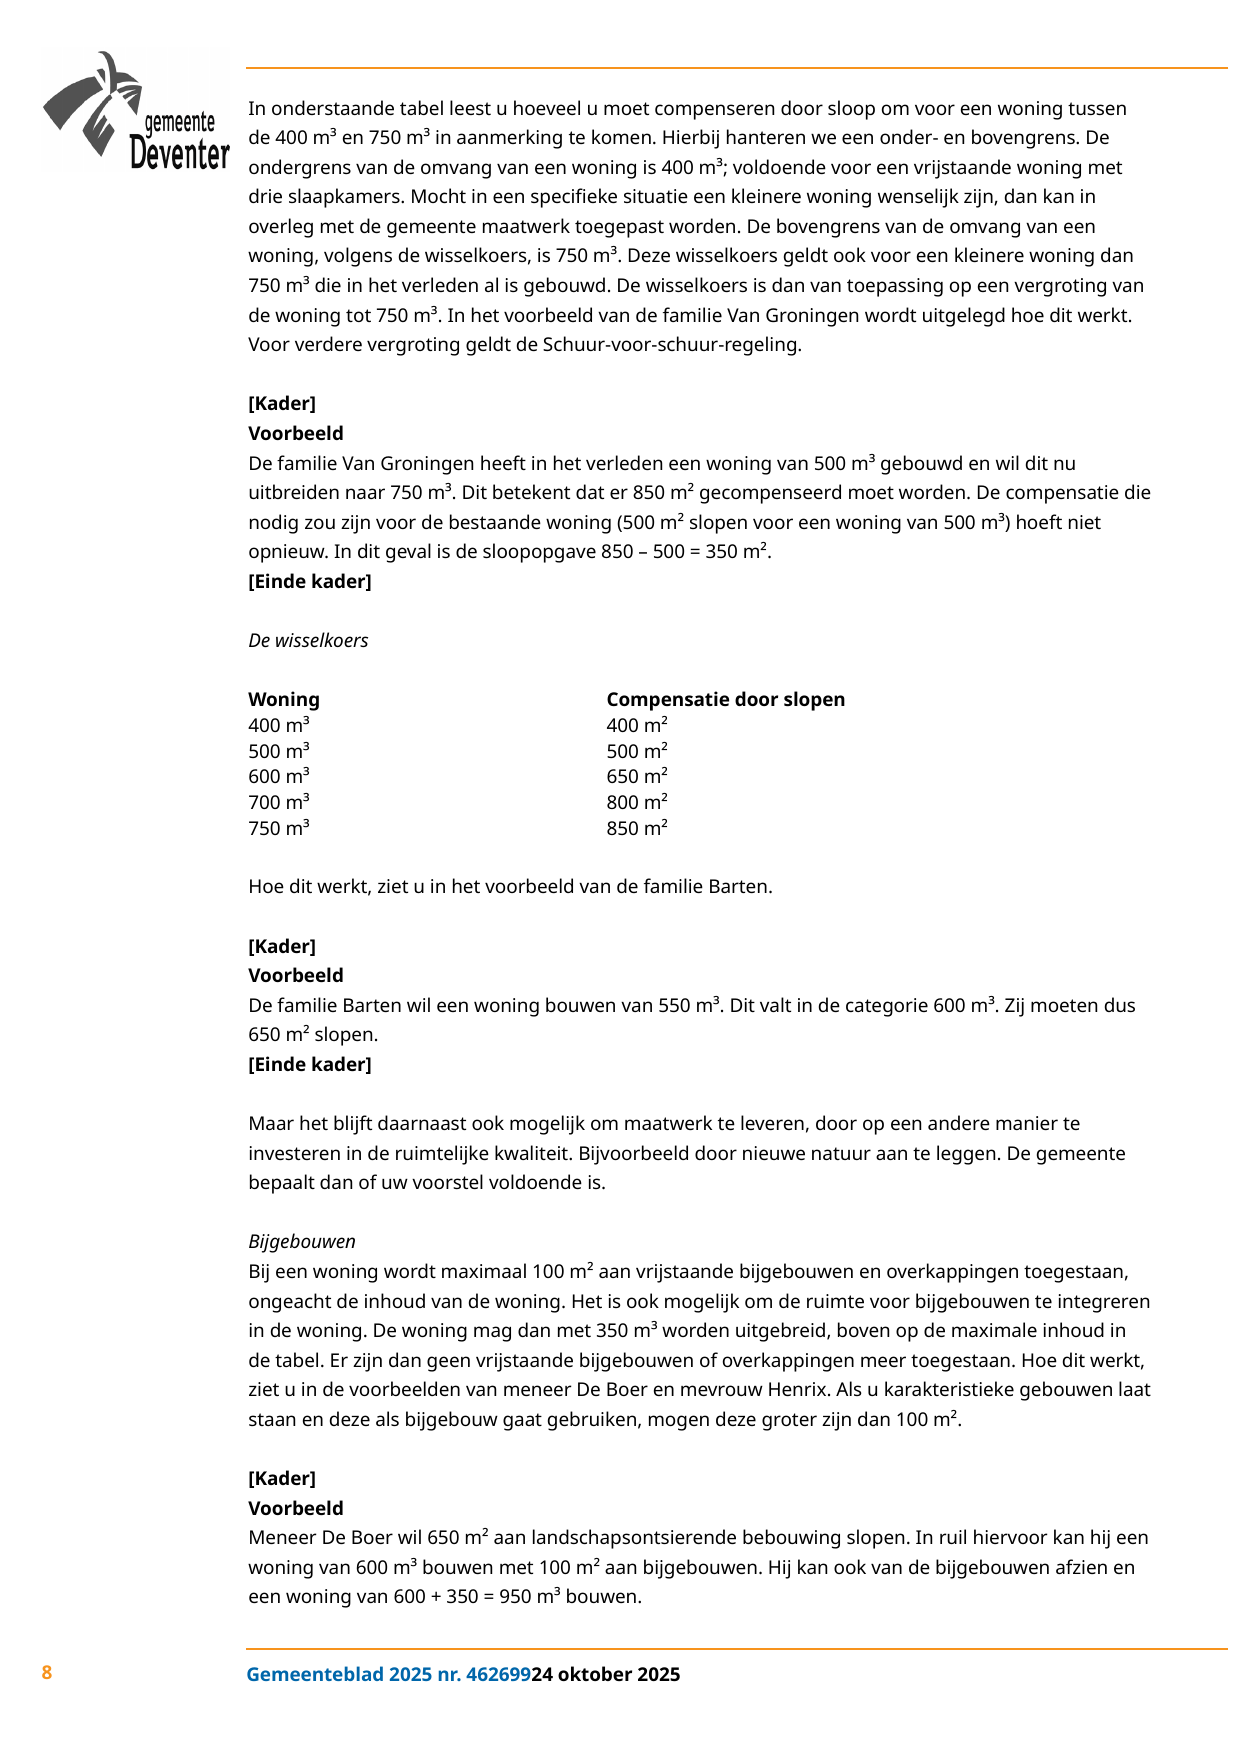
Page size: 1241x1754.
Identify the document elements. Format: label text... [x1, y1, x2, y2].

table_cell 750 m³ [248, 815, 606, 841]
table_cell 600 m³ [248, 764, 606, 789]
table_cell 700 m³ [248, 790, 606, 815]
text De familie Van Groningen heeft in het verleden een woning van 500 m³ gebouwd en wil dit nu uitbreiden naar 750 m³. Dit betekent dat er 850 m² gecompenseerd moet worden. De compensatie die nodig zou zijn voor de bestaande woning (500 m² slopen voor een woning van 500 m³) hoeft niet opnieuw. In dit geval is de sloopopgave 850 – 500 = 350 m². [248, 450, 1152, 564]
table_cell 800 m² [606, 790, 1152, 815]
table_cell 500 m² [606, 738, 1152, 764]
table_cell 650 m² [606, 764, 1152, 789]
text Maar het blijft daarnaast ook mogelijk om maatwerk te leveren, door op een andere manier te investeren in de ruimtelijke kwaliteit. Bijvoorbeeld door nieuwe natuur aan te leggen. De gemeente bepaalt dan of uw voorstel voldoende is. [248, 1110, 1152, 1195]
text Voorbeeld [248, 1495, 1152, 1521]
text [Einde kader] [248, 1051, 1152, 1077]
text In onderstaande tabel leest u hoeveel u moet compenseren door sloop om voor een woning tussen de 400 m³ en 750 m³ in aanmerking te komen. Hierbij hanteren we een onder- en bovengrens. De ondergrens van de omvang van een woning is 400 m³; voldoende voor een vrijstaande woning met drie slaapkamers. Mocht in een specifieke situatie een kleinere woning wenselijk zijn, dan kan in overleg met de gemeente maatwerk toegepast worden. De bovengrens van de omvang van een woning, volgens de wisselkoers, is 750 m³. Deze wisselkoers geldt ook voor een kleinere woning dan 750 m³ die in het verleden al is gebouwd. De wisselkoers is dan van toepassing op een vergroting van de woning tot 750 m³. In het voorbeeld van de familie Van Groningen wordt uitgelegd hoe dit werkt. Voor verdere vergroting geldt de Schuur-voor-schuur-regeling. [248, 95, 1152, 357]
table_header Woning [248, 687, 606, 712]
table_cell 850 m² [606, 815, 1152, 841]
text Hoe dit werkt, ziet u in het voorbeeld van de familie Barten. [248, 874, 1152, 899]
text [Kader] [248, 933, 1152, 959]
picture [41, 47, 231, 172]
text Meneer De Boer wil 650 m² aan landschapsontsierende bebouwing slopen. In ruil hiervoor kan hij een woning van 600 m³ bouwen met 100 m² aan bijgebouwen. Hij kan ook van de bijgebouwen afzien en een woning van 600 + 350 = 950 m³ bouwen. [248, 1524, 1152, 1609]
text De familie Barten wil een woning bouwen van 550 m³. Dit valt in de categorie 600 m³. Zij moeten dus 650 m² slopen. [248, 992, 1152, 1047]
table_cell 500 m³ [248, 738, 606, 764]
table_cell 400 m³ [248, 712, 606, 738]
text [Einde kader] [248, 568, 1152, 594]
text Voorbeeld [248, 962, 1152, 988]
text Bij een woning wordt maximaal 100 m² aan vrijstaande bijgebouwen en overkappingen toegestaan, ongeacht de inhoud van de woning. Het is ook mogelijk om de ruimte voor bijgebouwen te integreren in de woning. De woning mag dan met 350 m³ worden uitgebreid, boven op de maximale inhoud in de tabel. Er zijn dan geen vrijstaande bijgebouwen of overkappingen meer toegestaan. Hoe dit werkt, ziet u in de voorbeelden van meneer De Boer en mevrouw Henrix. Als u karakteristieke gebouwen laat staan en deze als bijgebouw gaat gebruiken, mogen deze groter zijn dan 100 m². [248, 1258, 1152, 1432]
text Voorbeeld [248, 420, 1152, 446]
text Bijgebouwen [248, 1229, 1152, 1254]
text De wisselkoers [248, 627, 1152, 653]
table_header Compensatie door slopen [606, 687, 1152, 712]
text [Kader] [248, 391, 1152, 416]
table_cell 400 m² [606, 712, 1152, 738]
text [Kader] [248, 1465, 1152, 1491]
